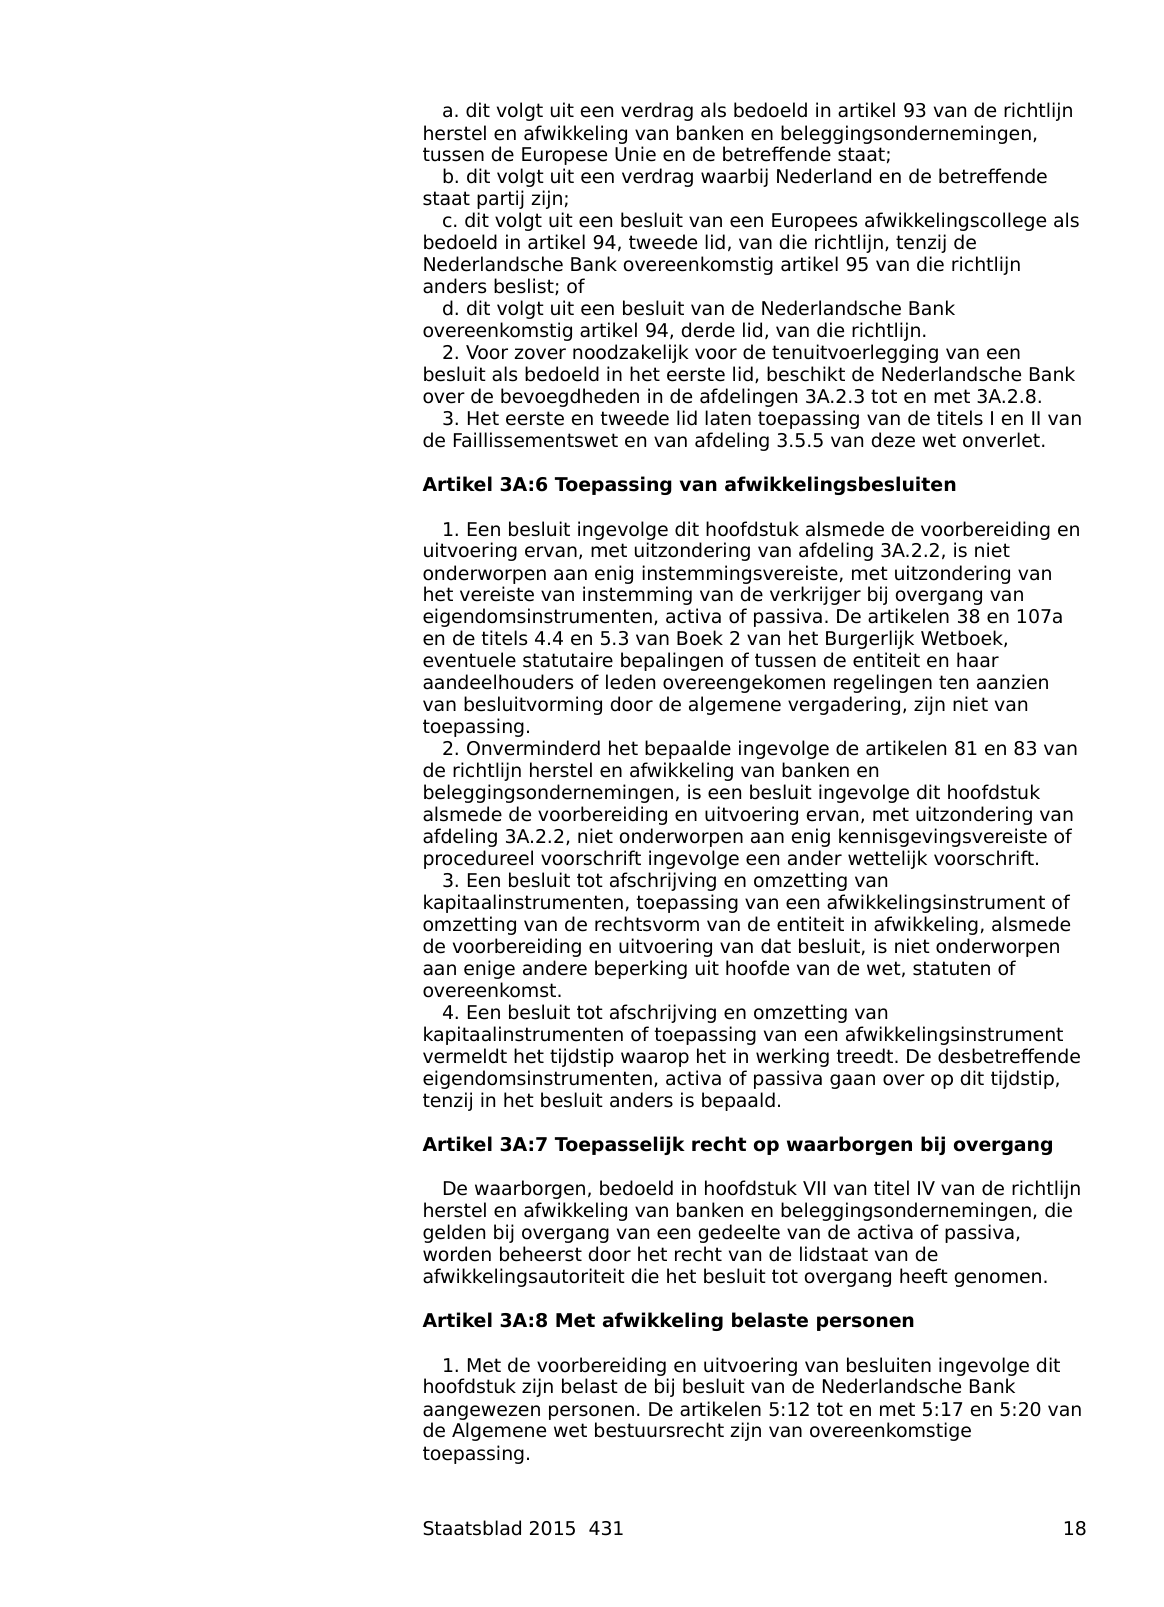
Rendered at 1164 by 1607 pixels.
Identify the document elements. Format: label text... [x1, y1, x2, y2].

subtitle Artikel 3A:8 Met afwikkeling belaste personen [422, 1310, 1087, 1332]
text 2. Onverminderd het bepaalde ingevolge de artikelen 81 en 83 van de richtlijn herstel en afwikkeling van banken en beleggingsondernemingen, is een besluit ingevolge dit hoofdstuk alsmede de voorbereiding en uitvoering ervan, met uitzondering van afdeling 3A.2.2, niet onderworpen aan enig kennisgevingsvereiste of procedureel voorschrift ingevolge een ander wettelijk voorschrift. [422, 738, 1087, 870]
text 4. Een besluit tot afschrijving en omzetting van kapitaalinstrumenten of toepassing van een afwikkelingsinstrument vermeldt het tijdstip waarop het in werking treedt. De desbetreffende eigendomsinstrumenten, activa of passiva gaan over op dit tijdstip, tenzij in het besluit anders is bepaald. [422, 1002, 1087, 1112]
text 3. Een besluit tot afschrijving en omzetting van kapitaalinstrumenten, toepassing van een afwikkelingsinstrument of omzetting van de rechtsvorm van de entiteit in afwikkeling, alsmede de voorbereiding en uitvoering van dat besluit, is niet onderworpen aan enige andere beperking uit hoofde van de wet, statuten of overeenkomst. [422, 870, 1087, 1002]
text d. dit volgt uit een besluit van de Nederlandsche Bank overeenkomstig artikel 94, derde lid, van die richtlijn. [422, 298, 1087, 342]
text 2. Voor zover noodzakelijk voor de tenuitvoerlegging van een besluit als bedoeld in het eerste lid, beschikt de Nederlandsche Bank over de bevoegdheden in de afdelingen 3A.2.3 tot en met 3A.2.8. [422, 342, 1087, 408]
text b. dit volgt uit een verdrag waarbij Nederland en de betreffende staat partij zijn; [422, 166, 1087, 210]
text 1. Een besluit ingevolge dit hoofdstuk alsmede de voorbereiding en uitvoering ervan, met uitzondering van afdeling 3A.2.2, is niet onderworpen aan enig instemmingsvereiste, met uitzondering van het vereiste van instemming van de verkrijger bij overgang van eigendomsinstrumenten, activa of passiva. De artikelen 38 en 107a en de titels 4.4 en 5.3 van Boek 2 van het Burgerlijk Wetboek, eventuele statutaire bepalingen of tussen de entiteit en haar aandeelhouders of leden overeengekomen regelingen ten aanzien van besluitvorming door de algemene vergadering, zijn niet van toepassing. [422, 518, 1087, 738]
text De waarborgen, bedoeld in hoofdstuk VII van titel IV van de richtlijn herstel en afwikkeling van banken en beleggingsondernemingen, die gelden bij overgang van een gedeelte van de activa of passiva, worden beheerst door het recht van de lidstaat van de afwikkelingsautoriteit die het besluit tot overgang heeft genomen. [422, 1178, 1087, 1288]
text c. dit volgt uit een besluit van een Europees afwikkelingscollege als bedoeld in artikel 94, tweede lid, van die richtlijn, tenzij de Nederlandsche Bank overeenkomstig artikel 95 van die richtlijn anders beslist; of [422, 210, 1087, 298]
text 3. Het eerste en tweede lid laten toepassing van de titels I en II van de Faillissementswet en van afdeling 3.5.5 van deze wet onverlet. [422, 408, 1087, 452]
text a. dit volgt uit een verdrag als bedoeld in artikel 93 van de richtlijn herstel en afwikkeling van banken en beleggingsondernemingen, tussen de Europese Unie en de betreffende staat; [422, 100, 1087, 166]
subtitle Artikel 3A:6 Toepassing van afwikkelingsbesluiten [422, 474, 1087, 496]
subtitle Artikel 3A:7 Toepasselijk recht op waarborgen bij overgang [422, 1134, 1087, 1156]
text 1. Met de voorbereiding en uitvoering van besluiten ingevolge dit hoofdstuk zijn belast de bij besluit van de Nederlandsche Bank aangewezen personen. De artikelen 5:12 tot en met 5:17 en 5:20 van de Algemene wet bestuursrecht zijn van overeenkomstige toepassing. [422, 1354, 1087, 1464]
